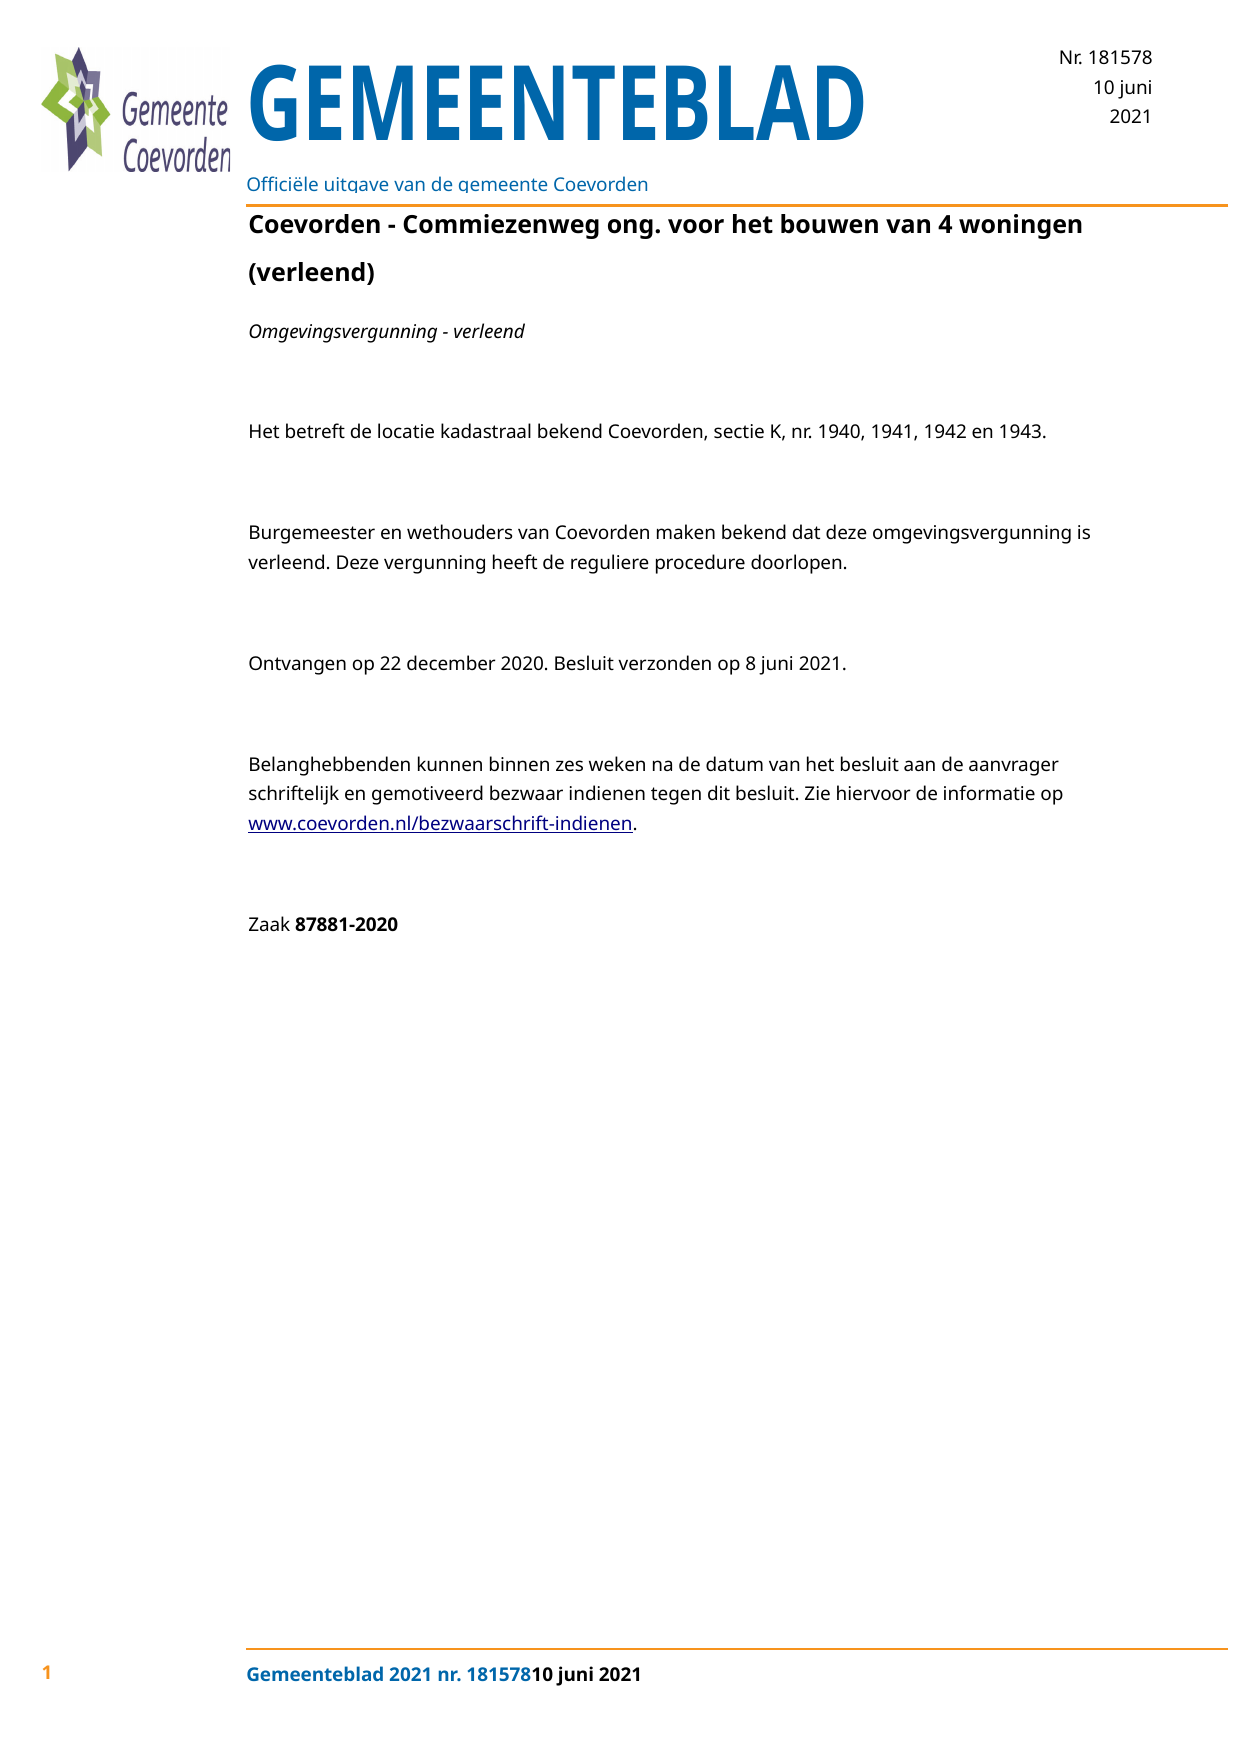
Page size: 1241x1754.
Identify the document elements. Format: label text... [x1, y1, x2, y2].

text Zaak 87881-2020 [248, 911, 1152, 937]
text Coevorden - Commiezenweg ong. voor het bouwen van 4 woningen (verleend) [248, 207, 1152, 288]
text Omgevingsvergunning - verleend [248, 318, 1152, 344]
text Belanghebbenden kunnen binnen zes weken na de datum van het besluit aan de aanvrager schriftelijk en gemotiveerd bezwaar indienen tegen dit besluit. Zie hiervoor de informatie op www.coevorden.nl/bezwaarschrift-indienen. [248, 751, 1152, 836]
picture [41, 47, 231, 172]
text Burgemeester en wethouders van Coevorden maken bekend dat deze omgevingsvergunning is verleend. Deze vergunning heeft de reguliere procedure doorlopen. [248, 519, 1152, 575]
text Ontvangen op 22 december 2020. Besluit verzonden op 8 juni 2021. [248, 650, 1152, 676]
text Het betreft de locatie kadastraal bekend Coevorden, sectie K, nr. 1940, 1941, 1942 en 1943. [248, 419, 1152, 444]
